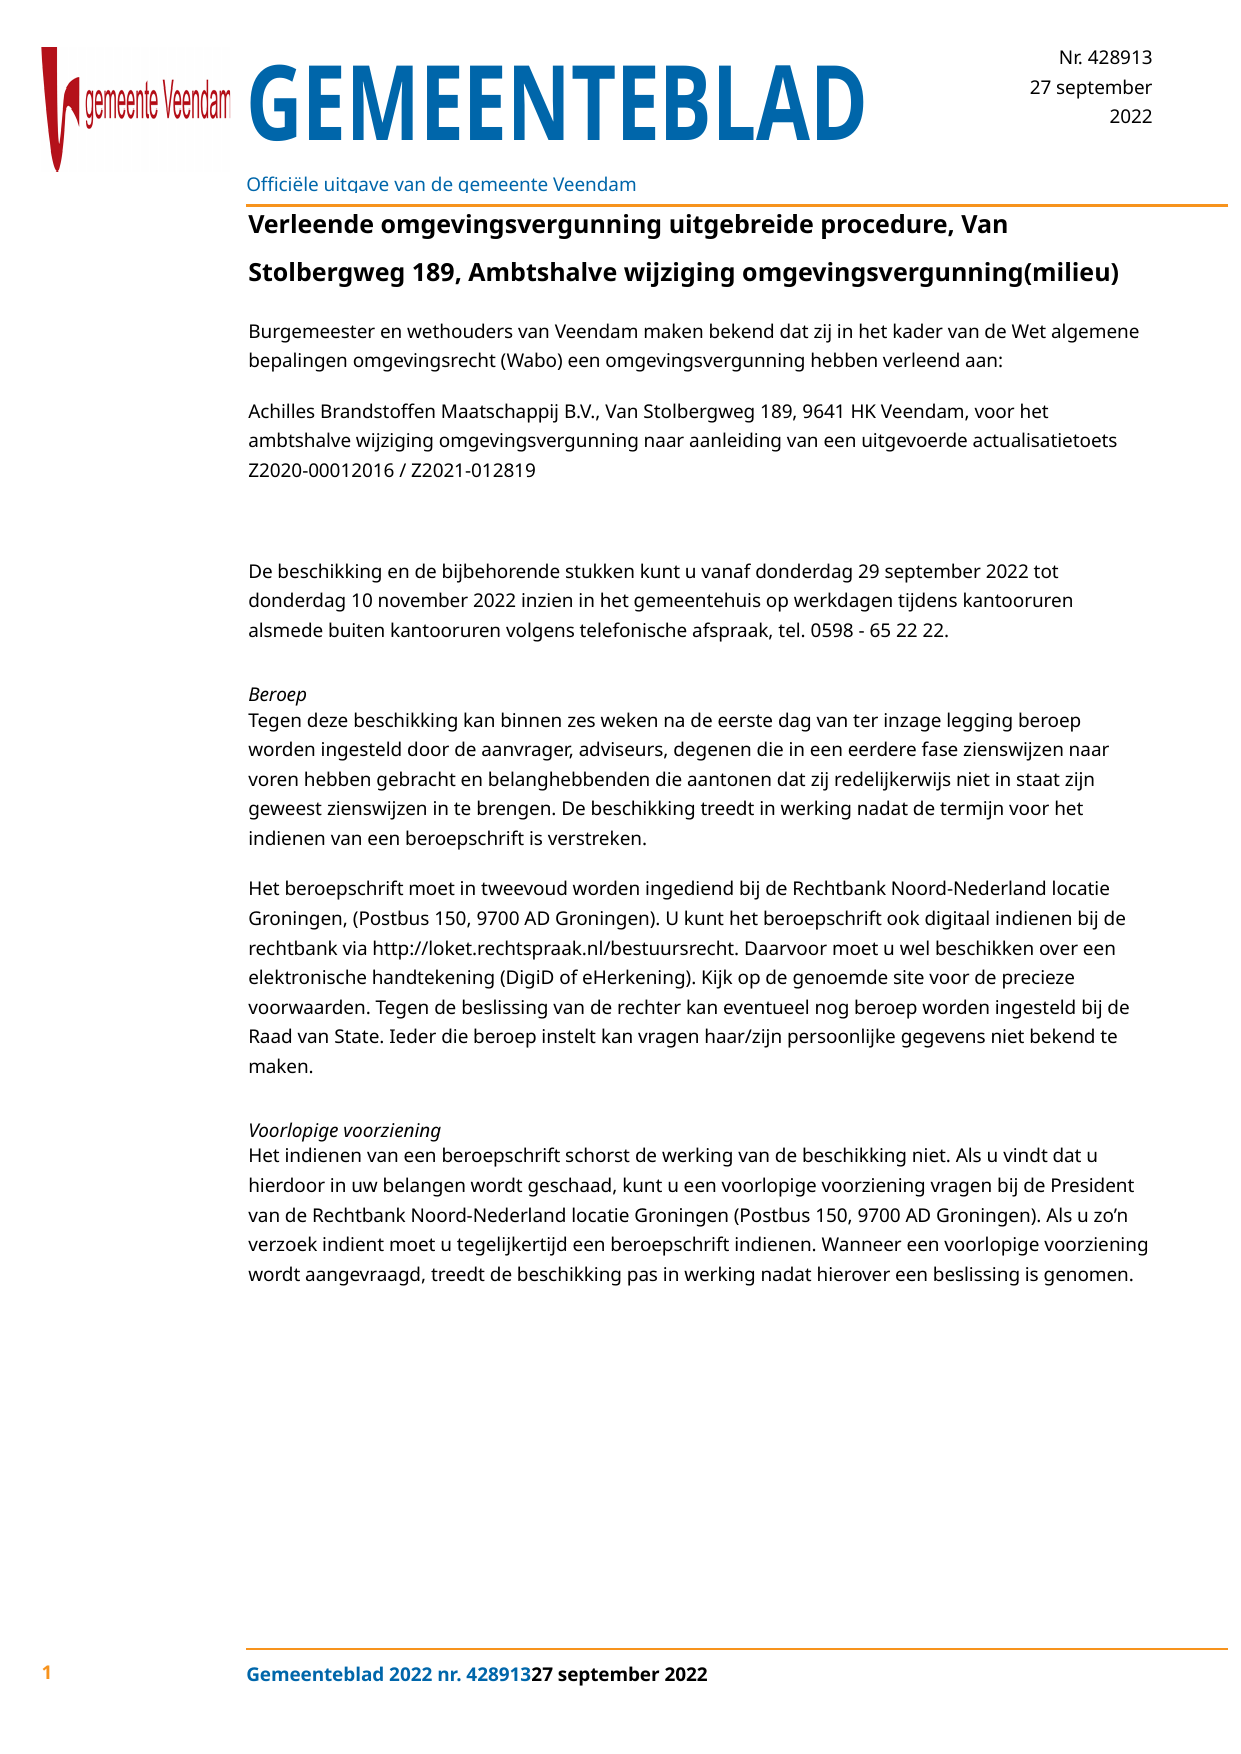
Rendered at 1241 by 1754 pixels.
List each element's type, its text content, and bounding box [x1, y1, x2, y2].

text Het beroepschrift moet in tweevoud worden ingediend bij de Rechtbank Noord-Nederland locatie Groningen, (Postbus 150, 9700 AD Groningen). U kunt het beroepschrift ook digitaal indienen bij de rechtbank via http://loket.rechtspraak.nl/bestuursrecht. Daarvoor moet u wel beschikken over een elektronische handtekening (DigiD of eHerkening). Kijk op de genoemde site voor de precieze voorwaarden. Tegen de beslissing van de rechter kan eventueel nog beroep worden ingesteld bij de Raad van State. Ieder die beroep instelt kan vragen haar/zijn persoonlijke gegevens niet bekend te maken. [248, 876, 1152, 1079]
text Tegen deze beschikking kan binnen zes weken na de eerste dag van ter inzage legging beroep worden ingesteld door de aanvrager, adviseurs, degenen die in een eerdere fase zienswijzen naar voren hebben gebracht en belanghebbenden die aantonen dat zij redelijkerwijs niet in staat zijn geweest zienswijzen in te brengen. De beschikking treedt in werking nadat de termijn voor het indienen van een beroepschrift is verstreken. [248, 707, 1152, 851]
text Beroep [248, 681, 1152, 707]
text Burgemeester en wethouders van Veendam maken bekend dat zij in het kader van de Wet algemene bepalingen omgevingsrecht (Wabo) een omgevingsvergunning hebben verleend aan: [248, 318, 1152, 373]
text Het indienen van een beroepschrift schorst de werking van de beschikking niet. Als u vindt dat u hierdoor in uw belangen wordt geschaad, kunt u een voorlopige voorziening vragen bij de President van de Rechtbank Noord-Nederland locatie Groningen (Postbus 150, 9700 AD Groningen). Als u zo’n verzoek indient moet u tegelijkertijd een beroepschrift indienen. Wanneer een voorlopige voorziening wordt aangevraagd, treedt de beschikking pas in werking nadat hierover een beslissing is genomen. [248, 1143, 1152, 1287]
text Achilles Brandstoffen Maatschappij B.V., Van Stolbergweg 189, 9641 HK Veendam, voor het ambtshalve wijziging omgevingsvergunning naar aanleiding van een uitgevoerde actualisatietoets Z2020-00012016 / Z2021-012819 [248, 398, 1152, 483]
picture [41, 47, 231, 172]
text Verleende omgevingsvergunning uitgebreide procedure, Van Stolbergweg 189, Ambtshalve wijziging omgevingsvergunning(milieu) [248, 207, 1152, 288]
text De beschikking en de bijbehorende stukken kunt u vanaf donderdag 29 september 2022 tot donderdag 10 november 2022 inzien in het gemeentehuis op werkdagen tijdens kantooruren alsmede buiten kantooruren volgens telefonische afspraak, tel. 0598 - 65 22 22. [248, 558, 1152, 643]
text Voorlopige voorziening [248, 1117, 1152, 1143]
